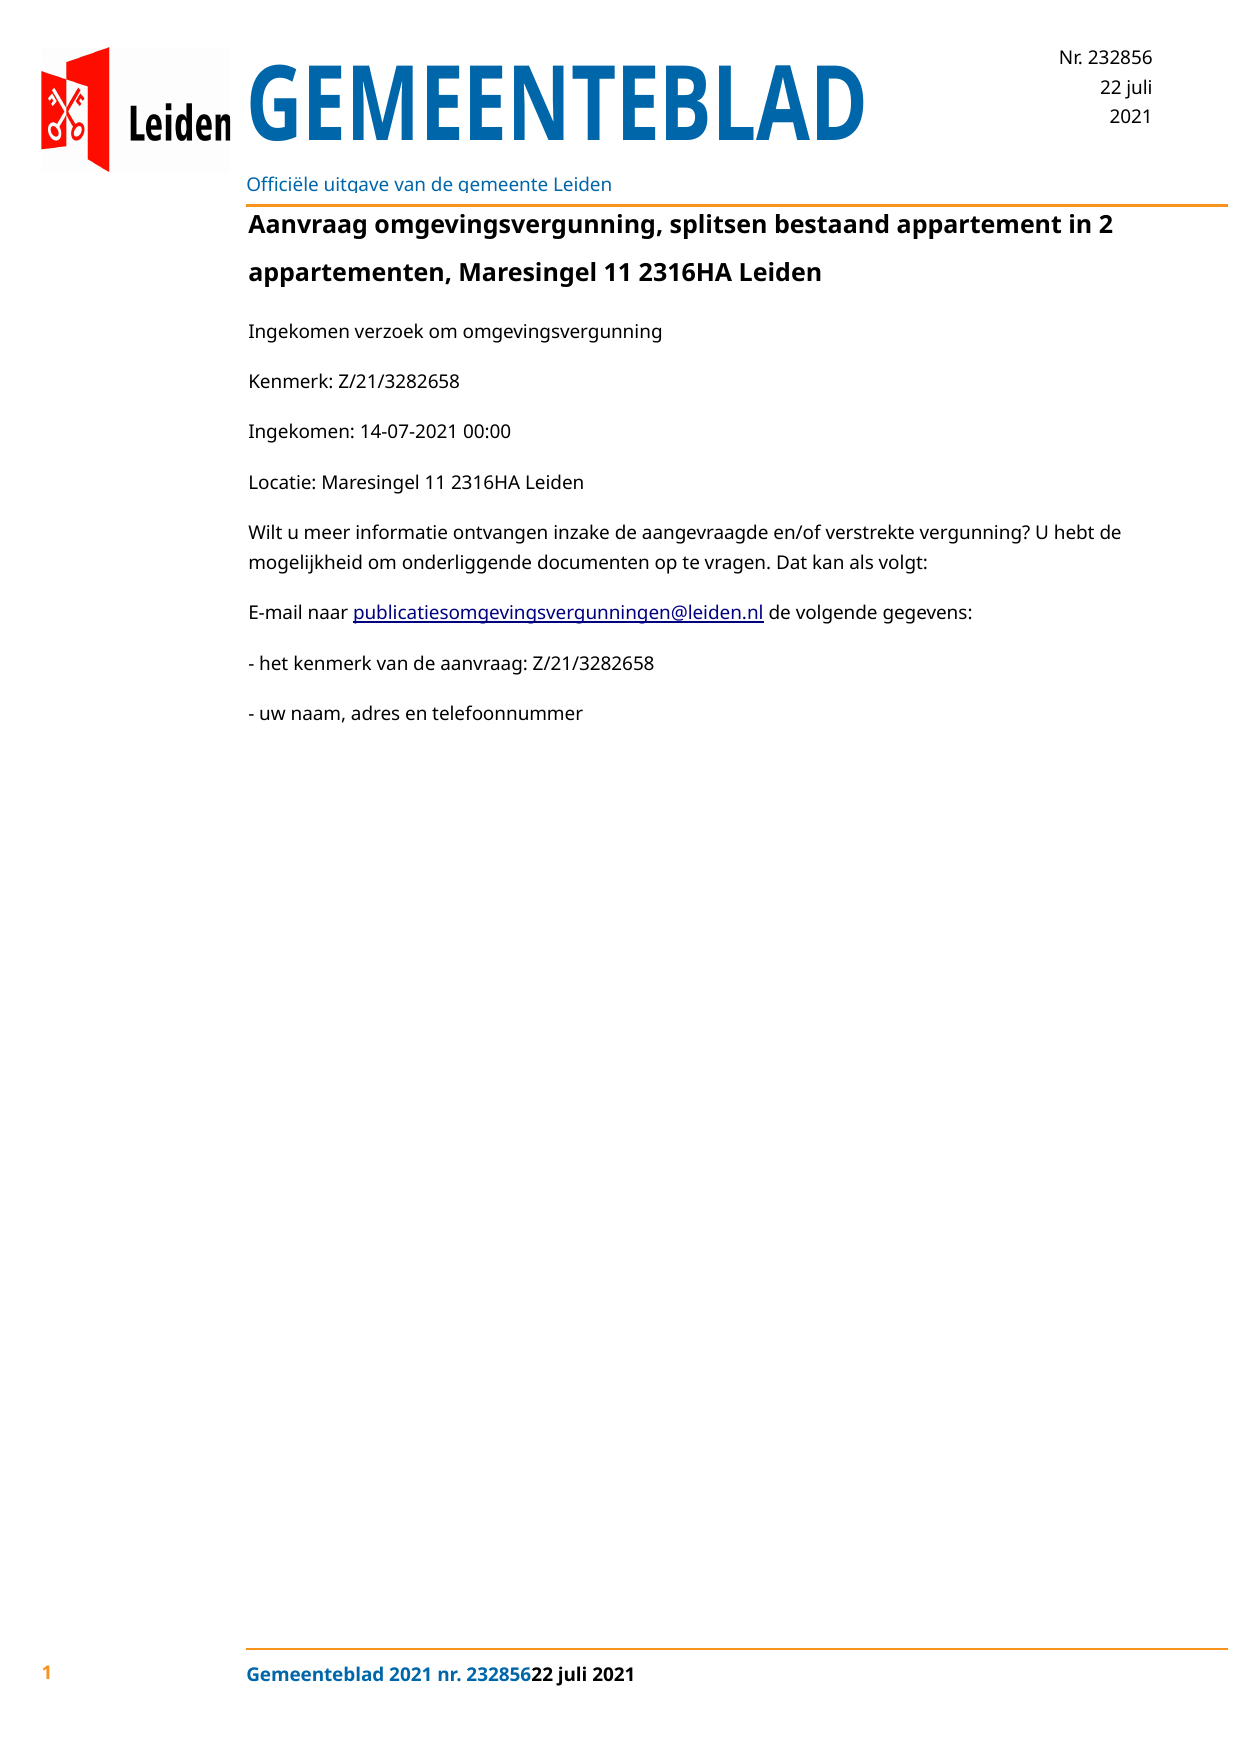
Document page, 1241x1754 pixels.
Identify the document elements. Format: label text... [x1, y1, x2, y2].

text Locatie: Maresingel 11 2316HA Leiden [248, 469, 1152, 495]
text - uw naam, adres en telefoonnummer [248, 700, 1152, 726]
text - het kenmerk van de aanvraag: Z/21/3282658 [248, 650, 1152, 676]
text Wilt u meer informatie ontvangen inzake de aangevraagde en/of verstrekte vergunning? U hebt de mogelijkheid om onderliggende documenten op te vragen. Dat kan als volgt: [248, 519, 1152, 575]
picture [41, 47, 231, 172]
text Aanvraag omgevingsvergunning, splitsen bestaand appartement in 2 appartementen, Maresingel 11 2316HA Leiden [248, 207, 1152, 288]
text Ingekomen verzoek om omgevingsvergunning [248, 318, 1152, 344]
text E-mail naar publicatiesomgevingsvergunningen@leiden.nl de volgende gegevens: [248, 599, 1152, 625]
text Kenmerk: Z/21/3282658 [248, 368, 1152, 394]
text Ingekomen: 14-07-2021 00:00 [248, 419, 1152, 444]
